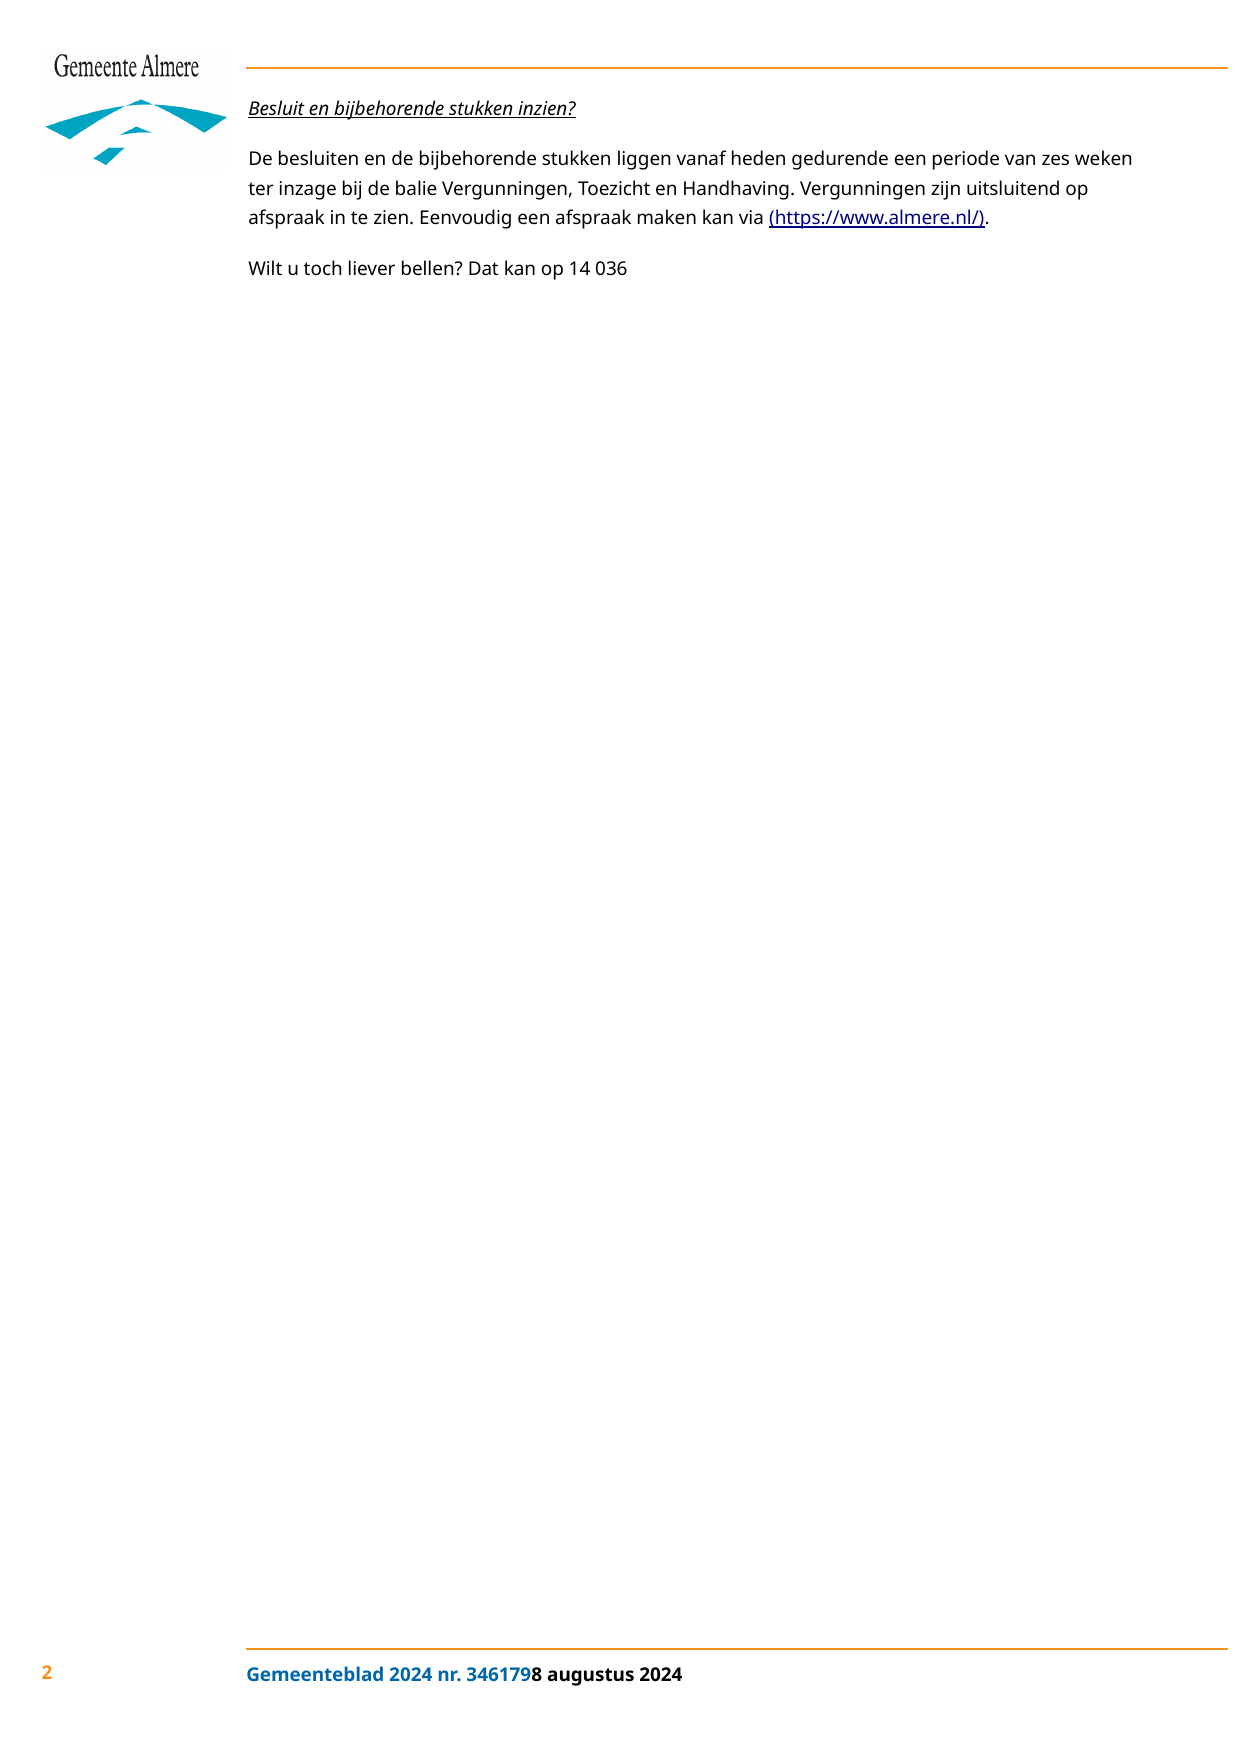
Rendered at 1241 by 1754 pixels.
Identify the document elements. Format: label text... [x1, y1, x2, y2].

text De besluiten en de bijbehorende stukken liggen vanaf heden gedurende een periode van zes weken ter inzage bij de balie Vergunningen, Toezicht en Handhaving. Vergunningen zijn uitsluitend op afspraak in te zien. Eenvoudig een afspraak maken kan via (https://www.almere.nl/). [248, 145, 1152, 230]
text Besluit en bijbehorende stukken inzien? [248, 95, 1152, 121]
text Wilt u toch liever bellen? Dat kan op 14 036 [248, 255, 1152, 281]
picture [41, 47, 231, 172]
